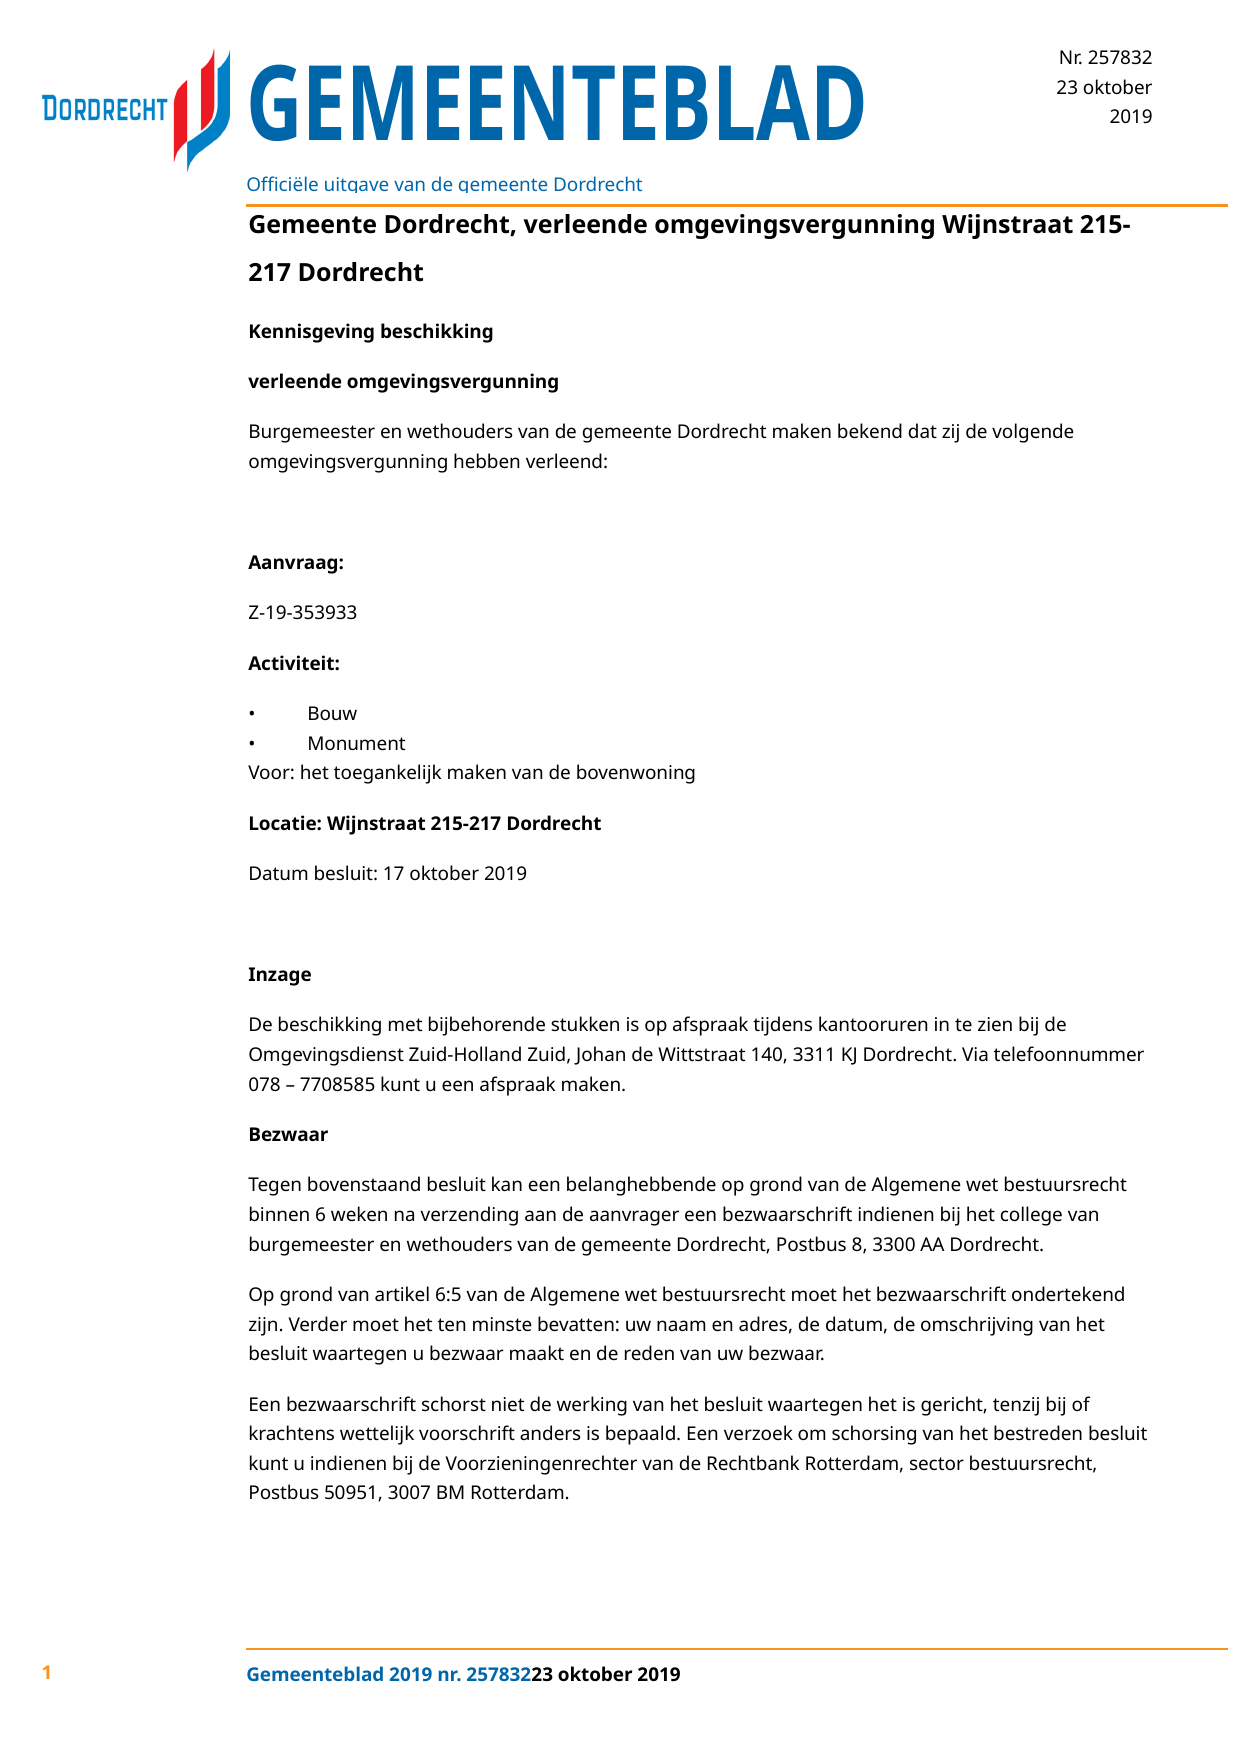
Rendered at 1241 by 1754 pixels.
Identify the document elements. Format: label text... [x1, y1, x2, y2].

text Activiteit: [248, 650, 1152, 676]
text Inzage [248, 961, 1152, 987]
text Burgemeester en wethouders van de gemeente Dordrecht maken bekend dat zij de volgende omgevingsvergunning hebben verleend: [248, 419, 1152, 474]
picture [41, 47, 231, 172]
text Locatie: Wijnstraat 215-217 Dordrecht [248, 810, 1152, 836]
text Z-19-353933 [248, 599, 1152, 625]
list Monument [248, 730, 1152, 756]
text Tegen bovenstaand besluit kan een belanghebbende op grond van de Algemene wet bestuursrecht binnen 6 weken na verzending aan de aanvrager een bezwaarschrift indienen bij het college van burgemeester en wethouders van de gemeente Dordrecht, Postbus 8, 3300 AA Dordrecht. [248, 1172, 1152, 1257]
text Voor: het toegankelijk maken van de bovenwoning [248, 759, 1152, 785]
text Aanvraag: [248, 549, 1152, 575]
text verleende omgevingsvergunning [248, 368, 1152, 394]
text De beschikking met bijbehorende stukken is op afspraak tijdens kantooruren in te zien bij de Omgevingsdienst Zuid-Holland Zuid, Johan de Wittstraat 140, 3311 KJ Dordrecht. Via telefoonnummer 078 – 7708585 kunt u een afspraak maken. [248, 1012, 1152, 1097]
text Een bezwaarschrift schorst niet de werking van het besluit waartegen het is gericht, tenzij bij of krachtens wettelijk voorschrift anders is bepaald. Een verzoek om schorsing van het bestreden besluit kunt u indienen bij de Voorzieningenrechter van de Rechtbank Rotterdam, sector bestuursrecht, Postbus 50951, 3007 BM Rotterdam. [248, 1391, 1152, 1505]
list Bouw [248, 700, 1152, 726]
text Op grond van artikel 6:5 van de Algemene wet bestuursrecht moet het bezwaarschrift ondertekend zijn. Verder moet het ten minste bevatten: uw naam en adres, de datum, de omschrijving van het besluit waartegen u bezwaar maakt en de reden van uw bezwaar. [248, 1281, 1152, 1366]
text Kennisgeving beschikking [248, 318, 1152, 344]
text Datum besluit: 17 oktober 2019 [248, 860, 1152, 886]
text Gemeente Dordrecht, verleende omgevingsvergunning Wijnstraat 215-217 Dordrecht [248, 207, 1152, 288]
text Bezwaar [248, 1121, 1152, 1147]
